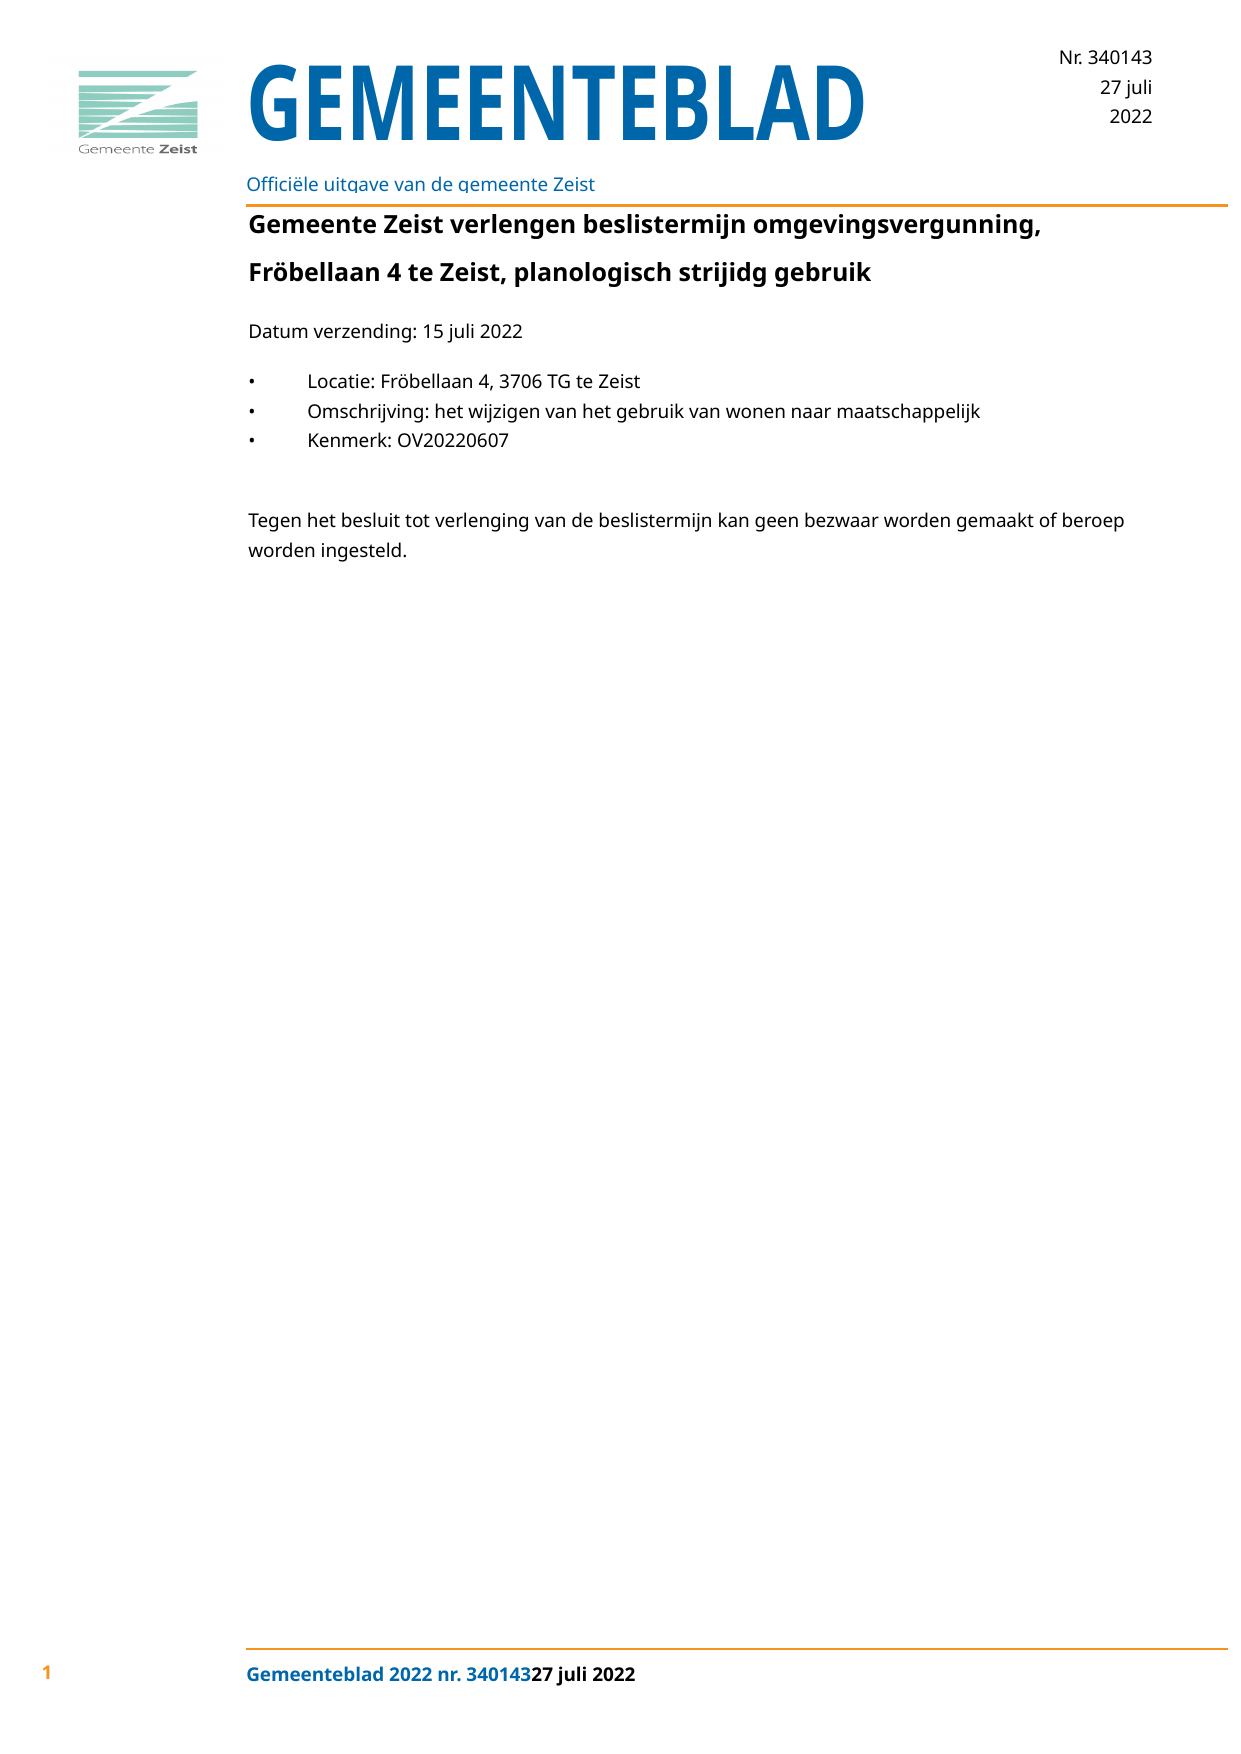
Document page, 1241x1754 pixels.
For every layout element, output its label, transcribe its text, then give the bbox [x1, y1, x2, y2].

list Omschrijving: het wijzigen van het gebruik van wonen naar maatschappelijk [248, 398, 1152, 424]
list Kenmerk: OV20220607 [248, 427, 1152, 453]
list Locatie: Fröbellaan 4, 3706 TG te Zeist [248, 368, 1152, 394]
text Gemeente Zeist verlengen beslistermijn omgevingsvergunning, Fröbellaan 4 te Zeist, planologisch strijidg gebruik [248, 207, 1152, 288]
text Tegen het besluit tot verlenging van de beslistermijn kan geen bezwaar worden gemaakt of beroep worden ingesteld. [248, 507, 1152, 563]
text Datum verzending: 15 juli 2022 [248, 318, 1152, 344]
picture [41, 47, 231, 172]
